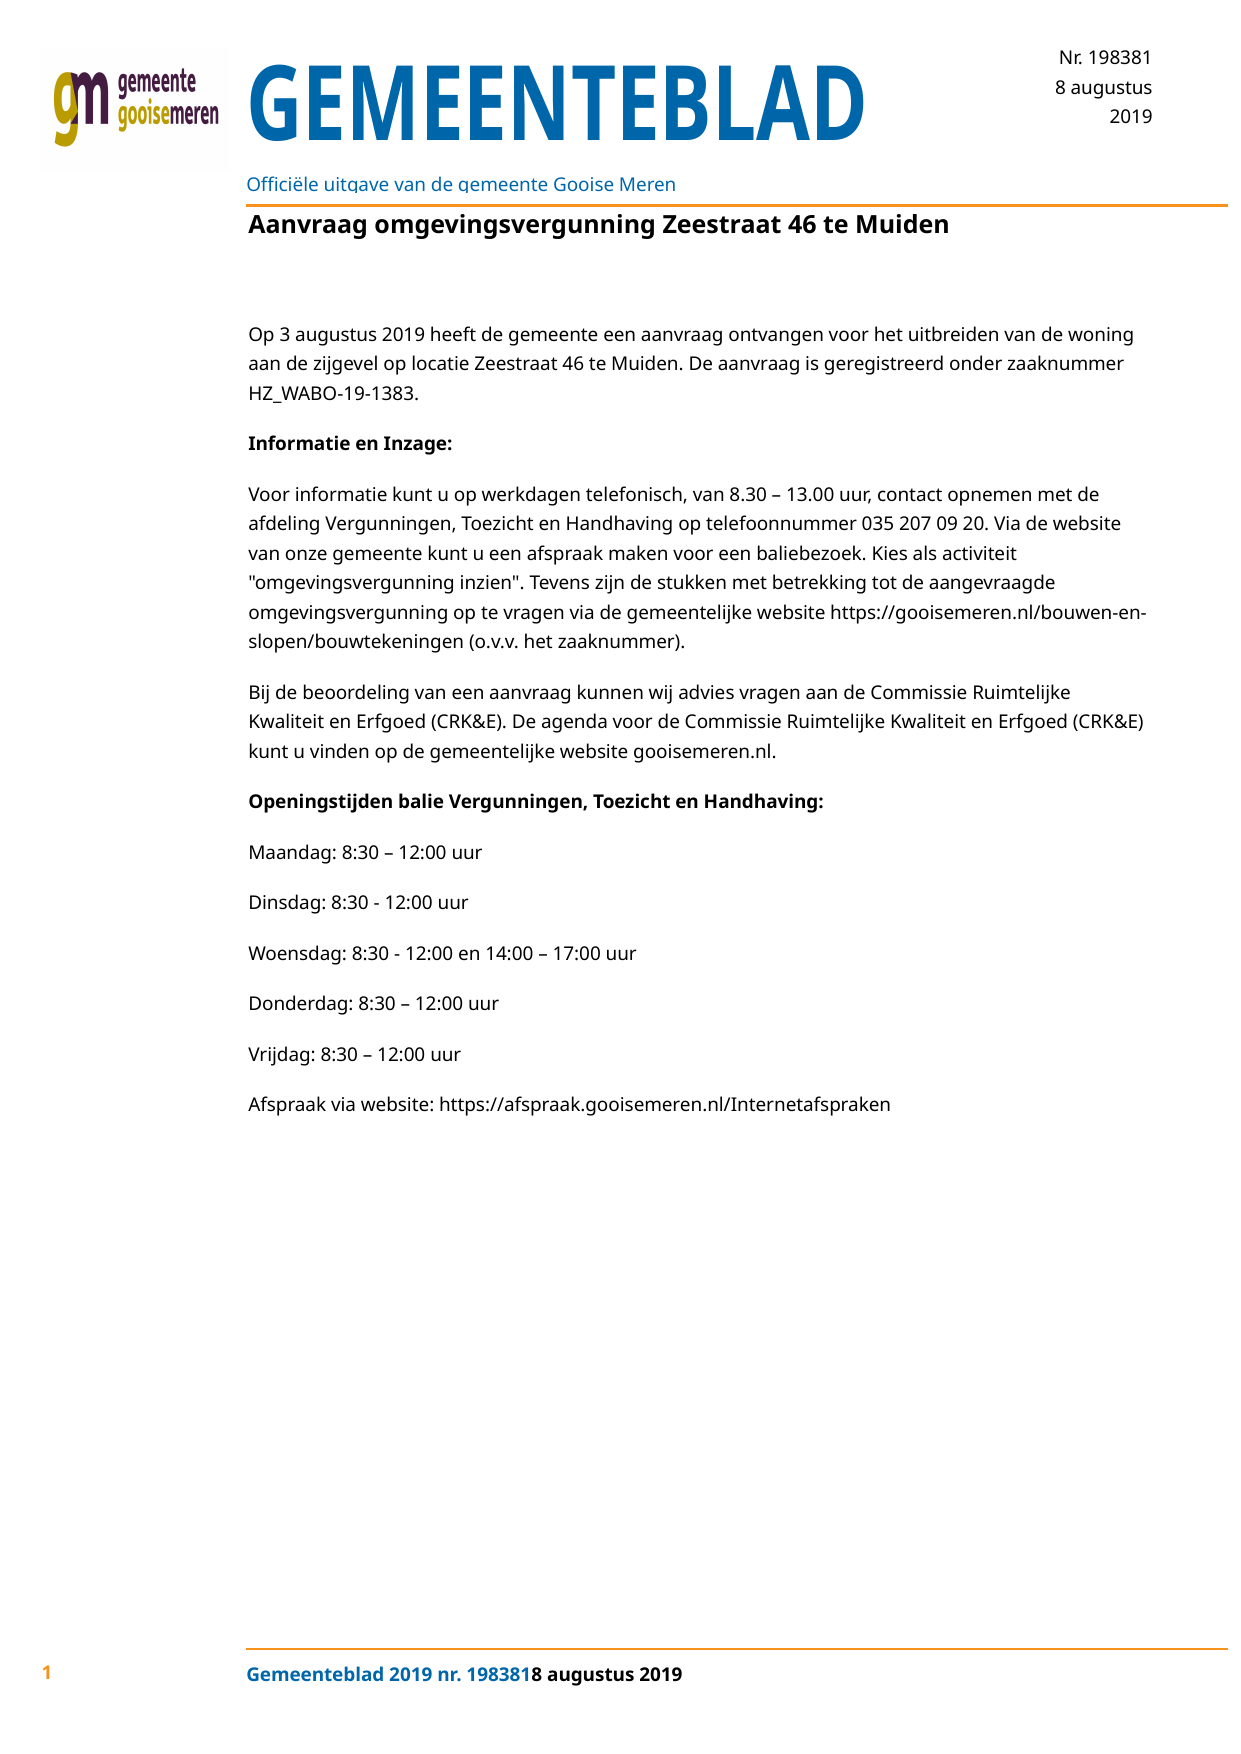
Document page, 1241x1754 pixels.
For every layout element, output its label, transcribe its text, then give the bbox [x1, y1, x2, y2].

text Op 3 augustus 2019 heeft de gemeente een aanvraag ontvangen voor het uitbreiden van de woning aan de zijgevel op locatie Zeestraat 46 te Muiden. De aanvraag is geregistreerd onder zaaknummer HZ_WABO-19-1383. [248, 321, 1152, 406]
text Openingstijden balie Vergunningen, Toezicht en Handhaving: [248, 789, 1152, 814]
text Voor informatie kunt u op werkdagen telefonisch, van 8.30 – 13.00 uur, contact opnemen met de afdeling Vergunningen, Toezicht en Handhaving op telefoonnummer 035 207 09 20. Via de website van onze gemeente kunt u een afspraak maken voor een baliebezoek. Kies als activiteit "omgevingsvergunning inzien". Tevens zijn de stukken met betrekking tot de aangevraagde omgevingsvergunning op te vragen via de gemeentelijke website https://gooisemeren.nl/bouwen-en-slopen/bouwtekeningen (o.v.v. het zaaknummer). [248, 481, 1152, 654]
picture [41, 47, 231, 172]
text Informatie en Inzage: [248, 430, 1152, 456]
text Vrijdag: 8:30 – 12:00 uur [248, 1041, 1152, 1066]
text Afspraak via website: https://afspraak.gooisemeren.nl/Internetafspraken [248, 1091, 1152, 1117]
text Donderdag: 8:30 – 12:00 uur [248, 990, 1152, 1016]
text Woensdag: 8:30 - 12:00 en 14:00 – 17:00 uur [248, 940, 1152, 966]
text Maandag: 8:30 – 12:00 uur [248, 839, 1152, 865]
text Bij de beoordeling van een aanvraag kunnen wij advies vragen aan de Commissie Ruimtelijke Kwaliteit en Erfgoed (CRK&E). De agenda voor de Commissie Ruimtelijke Kwaliteit en Erfgoed (CRK&E) kunt u vinden op de gemeentelijke website gooisemeren.nl. [248, 679, 1152, 764]
text Aanvraag omgevingsvergunning Zeestraat 46 te Muiden [248, 207, 1152, 241]
text Dinsdag: 8:30 - 12:00 uur [248, 889, 1152, 915]
